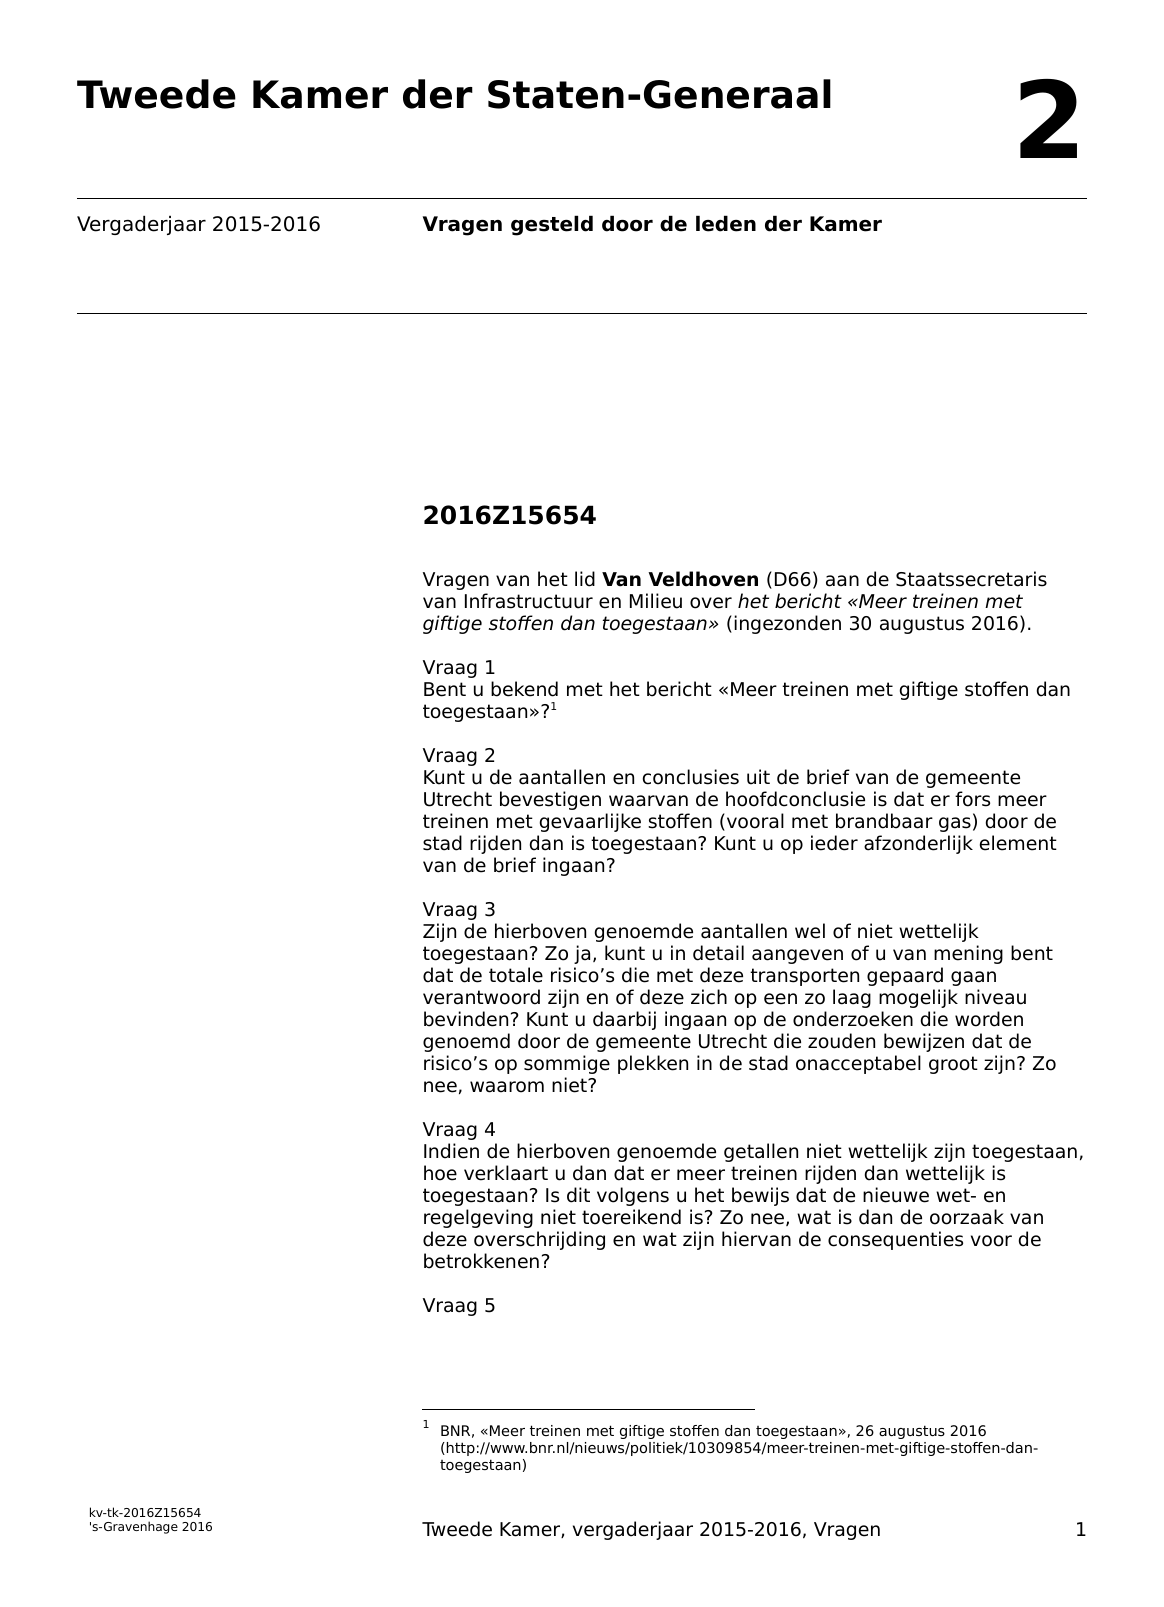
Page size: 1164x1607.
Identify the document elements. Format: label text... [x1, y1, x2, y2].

text Kunt u de aantallen en conclusies uit de brief van de gemeente Utrecht bevestigen waarvan de hoofdconclusie is dat er fors meer treinen met gevaarlijke stoffen (vooral met brandbaar gas) door de stad rijden dan is toegestaan? Kunt u op ieder afzonderlijk element van de brief ingaan? [422, 767, 1087, 877]
text Vraag 2 [422, 745, 1087, 767]
text kv-tk-2016Z15654 [88, 1506, 323, 1520]
text 2016Z15654 [422, 501, 1087, 531]
table_cell Vragen gesteld door de leden der Kamer [422, 199, 1087, 313]
text Zijn de hierboven genoemde aantallen wel of niet wettelijk toegestaan? Zo ja, kunt u in detail aangeven of u van mening bent dat de totale risico’s die met deze transporten gepaard gaan verantwoord zijn en of deze zich op een zo laag mogelijk niveau bevinden? Kunt u daarbij ingaan op de onderzoeken die worden genoemd door de gemeente Utrecht die zouden bewijzen dat de risico’s op sommige plekken in de stad onacceptabel groot zijn? Zo nee, waarom niet? [422, 921, 1087, 1097]
text Vraag 5 [422, 1295, 1087, 1317]
table_header 2 [886, 59, 1087, 198]
table_cell Vergaderjaar 2015-2016 [77, 199, 422, 313]
text Indien de hierboven genoemde getallen niet wettelijk zijn toegestaan, hoe verklaart u dan dat er meer treinen rijden dan wettelijk is toegestaan? Is dit volgens u het bewijs dat de nieuwe wet- en regelgeving niet toereikend is? Zo nee, wat is dan de oorzaak van deze overschrijding en wat zijn hiervan de consequenties voor de betrokkenen? [422, 1141, 1087, 1273]
table_header Tweede Kamer der Staten-Generaal [77, 59, 886, 198]
text BNR, «Meer treinen met giftige stoffen dan toegestaan», 26 augustus 2016 (http://www.bnr.nl/nieuws/politiek/10309854/meer-treinen-met-giftige-stoffen-dan-toegestaan) [422, 1418, 1087, 1474]
text Vraag 3 [422, 899, 1087, 921]
text Bent u bekend met het bericht «Meer treinen met giftige stoffen dan toegestaan»? [422, 679, 1087, 723]
text Vraag 4 [422, 1119, 1087, 1141]
text 's-Gravenhage 2016 [88, 1520, 323, 1534]
text Vraag 1 [422, 657, 1087, 679]
text Vragen van het lid Van Veldhoven (D66) aan de Staatssecretaris van Infrastructuur en Milieu over het bericht «Meer treinen met giftige stoffen dan toegestaan» (ingezonden 30 augustus 2016). [422, 569, 1087, 635]
